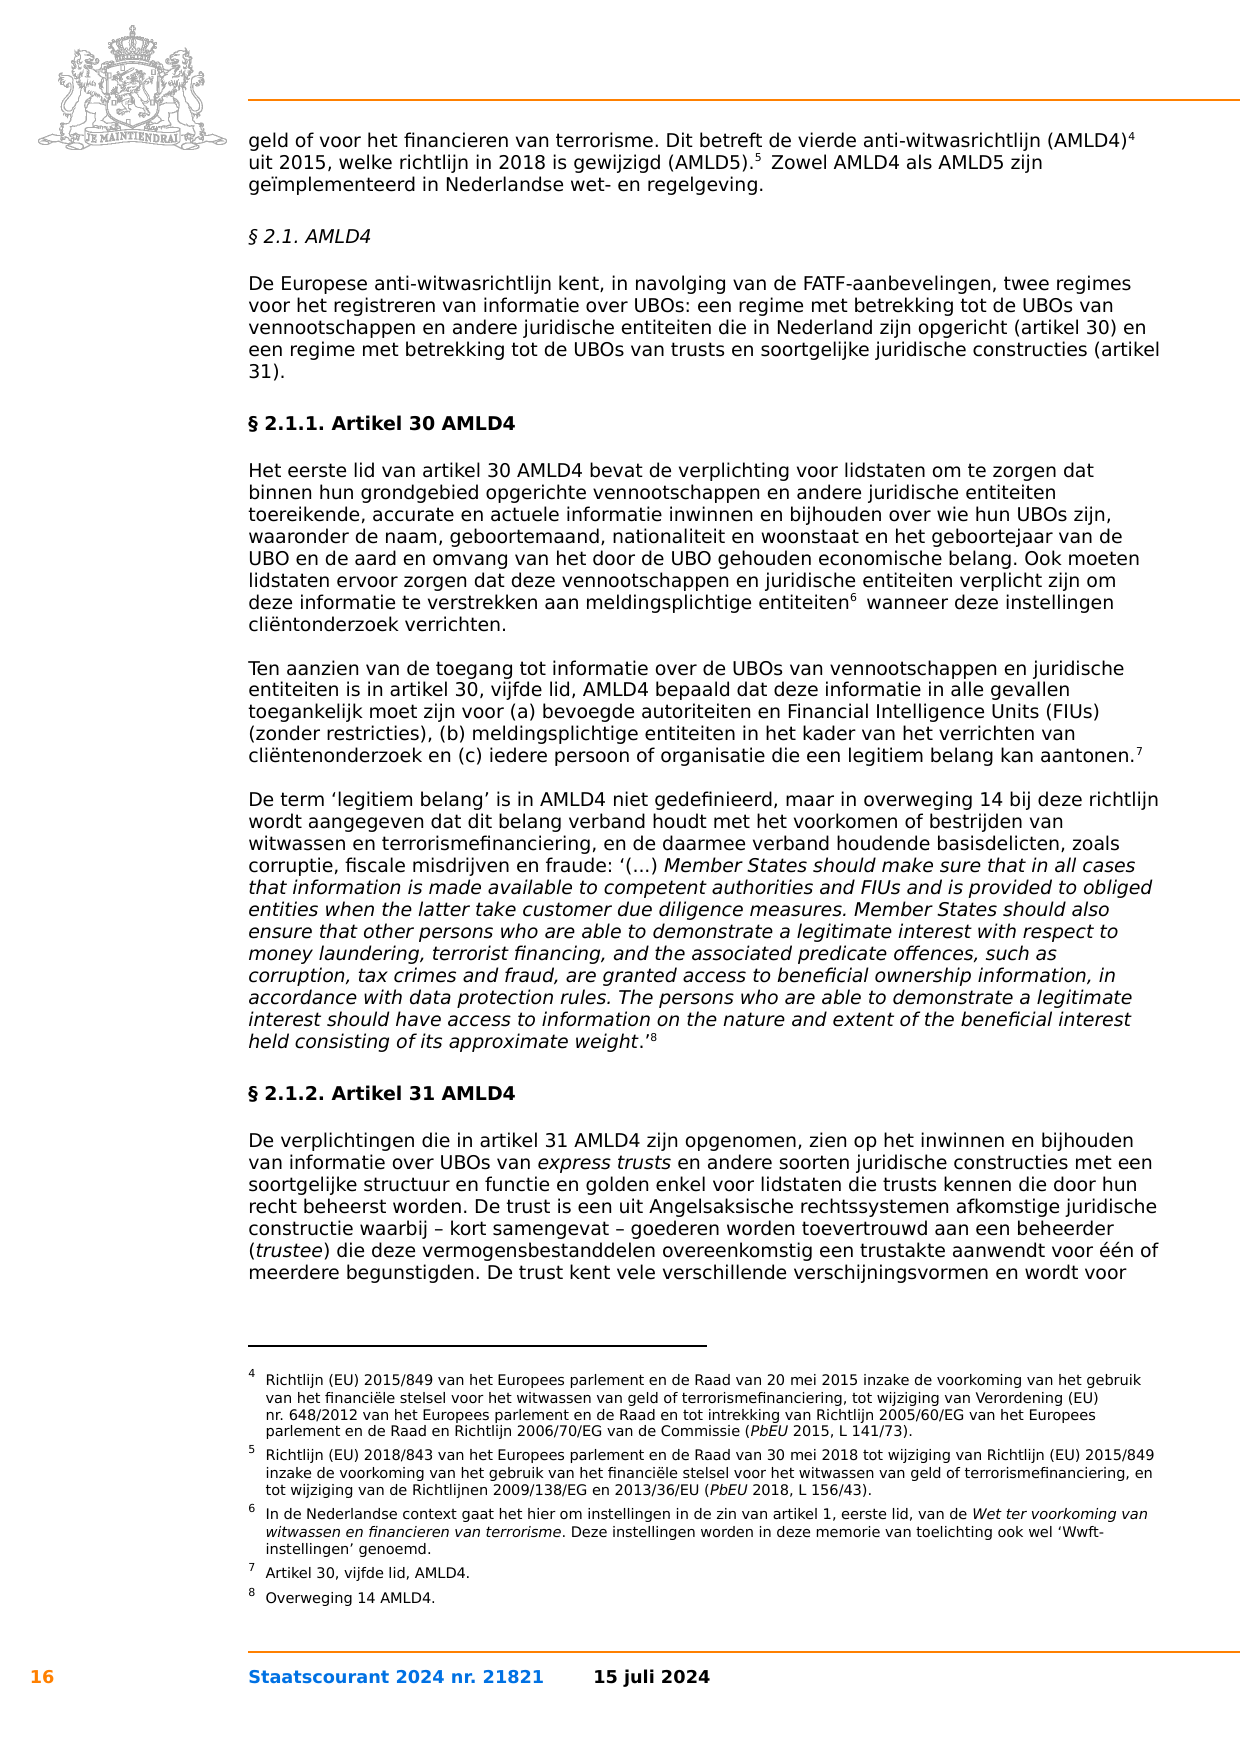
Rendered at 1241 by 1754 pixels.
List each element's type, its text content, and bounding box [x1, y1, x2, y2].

picture [38, 25, 227, 150]
text Het eerste lid van artikel 30 AMLD4 bevat de verplichting voor lidstaten om te zorgen dat binnen hun grondgebied opgerichte vennootschappen en andere juridische entiteiten toereikende, accurate en actuele informatie inwinnen en bijhouden over wie hun UBOs zijn, waaronder de naam, geboortemaand, nationaliteit en woonstaat en het geboortejaar van de UBO en de aard en omvang van het door de UBO gehouden economische belang. Ook moeten lidstaten ervoor zorgen dat deze vennootschappen en juridische entiteiten verplicht zijn om deze informatie te verstrekken aan meldingsplichtige entiteiten wanneer deze instellingen cliëntonderzoek verrichten. [248, 460, 1163, 636]
text geld of voor het financieren van terrorisme. Dit betreft de vierde anti-witwasrichtlijn (AMLD4) uit 2015, welke richtlijn in 2018 is gewijzigd (AMLD5). Zowel AMLD4 als AMLD5 zijn geïmplementeerd in Nederlandse wet- en regelgeving. [248, 130, 1163, 196]
subtitle § 2.1.2. Artikel 31 AMLD4 [248, 1083, 1163, 1105]
subtitle § 2.1.1. Artikel 30 AMLD4 [248, 413, 1163, 435]
text Ten aanzien van de toegang tot informatie over de UBOs van vennootschappen en juridische entiteiten is in artikel 30, vijfde lid, AMLD4 bepaald dat deze informatie in alle gevallen toegankelijk moet zijn voor (a) bevoegde autoriteiten en Financial Intelligence Units (FIUs) (zonder restricties), (b) meldingsplichtige entiteiten in het kader van het verrichten van cliëntenonderzoek en (c) iedere persoon of organisatie die een legitiem belang kan aantonen. [248, 657, 1163, 767]
text De Europese anti-witwasrichtlijn kent, in navolging van de FATF-aanbevelingen, twee regimes voor het registreren van informatie over UBOs: een regime met betrekking tot de UBOs van vennootschappen en andere juridische entiteiten die in Nederland zijn opgericht (artikel 30) en een regime met betrekking tot de UBOs van trusts en soortgelijke juridische constructies (artikel 31). [248, 273, 1163, 383]
text Richtlijn (EU) 2018/843 van het Europees parlement en de Raad van 30 mei 2018 tot wijziging van Richtlijn (EU) 2015/849 inzake de voorkoming van het gebruik van het financiële stelsel voor het witwassen van geld of terrorismefinanciering, en tot wijziging van de Richtlijnen 2009/138/EG en 2013/36/EU (PbEU 2018, L 156/43). [248, 1443, 1163, 1499]
text De term ‘legitiem belang’ is in AMLD4 niet gedefinieerd, maar in overweging 14 bij deze richtlijn wordt aangegeven dat dit belang verband houdt met het voorkomen of bestrijden van witwassen en terrorismefinanciering, en de daarmee verband houdende basisdelicten, zoals corruptie, fiscale misdrijven en fraude: ‘(...) Member States should make sure that in all cases that information is made available to competent authorities and FIUs and is provided to obliged entities when the latter take customer due diligence measures. Member States should also ensure that other persons who are able to demonstrate a legitimate interest with respect to money laundering, terrorist financing, and the associated predicate offences, such as corruption, tax crimes and fraud, are granted access to beneficial ownership information, in accordance with data protection rules. The persons who are able to demonstrate a legitimate interest should have access to information on the nature and extent of the beneficial interest held consisting of its approximate weight.’ [248, 789, 1163, 1053]
text Richtlijn (EU) 2015/849 van het Europees parlement en de Raad van 20 mei 2015 inzake de voorkoming van het gebruik van het financiële stelsel voor het witwassen van geld of terrorismefinanciering, tot wijziging van Verordening (EU) nr. 648/2012 van het Europees parlement en de Raad en tot intrekking van Richtlijn 2005/60/EG van het Europees parlement en de Raad en Richtlijn 2006/70/EG van de Commissie (PbEU 2015, L 141/73). [248, 1368, 1163, 1440]
text De verplichtingen die in artikel 31 AMLD4 zijn opgenomen, zien op het inwinnen en bijhouden van informatie over UBOs van express trusts en andere soorten juridische constructies met een soortgelijke structuur en functie en golden enkel voor lidstaten die trusts kennen die door hun recht beheerst worden. De trust is een uit Angelsaksische rechtssystemen afkomstige juridische constructie waarbij – kort samengevat – goederen worden toevertrouwd aan een beheerder (trustee) die deze vermogensbestanddelen overeenkomstig een trustakte aanwendt voor één of meerdere begunstigden. De trust kent vele verschillende verschijningsvormen en wordt voor [248, 1130, 1163, 1284]
text Artikel 30, vijfde lid, AMLD4. [248, 1561, 1163, 1583]
subtitle § 2.1. AMLD4 [248, 226, 1163, 248]
text Overweging 14 AMLD4. [248, 1586, 1163, 1608]
text In de Nederlandse context gaat het hier om instellingen in de zin van artikel 1, eerste lid, van de Wet ter voorkoming van witwassen en financieren van terrorisme. Deze instellingen worden in deze memorie van toelichting ook wel ‘Wwft-instellingen’ genoemd. [248, 1502, 1163, 1558]
